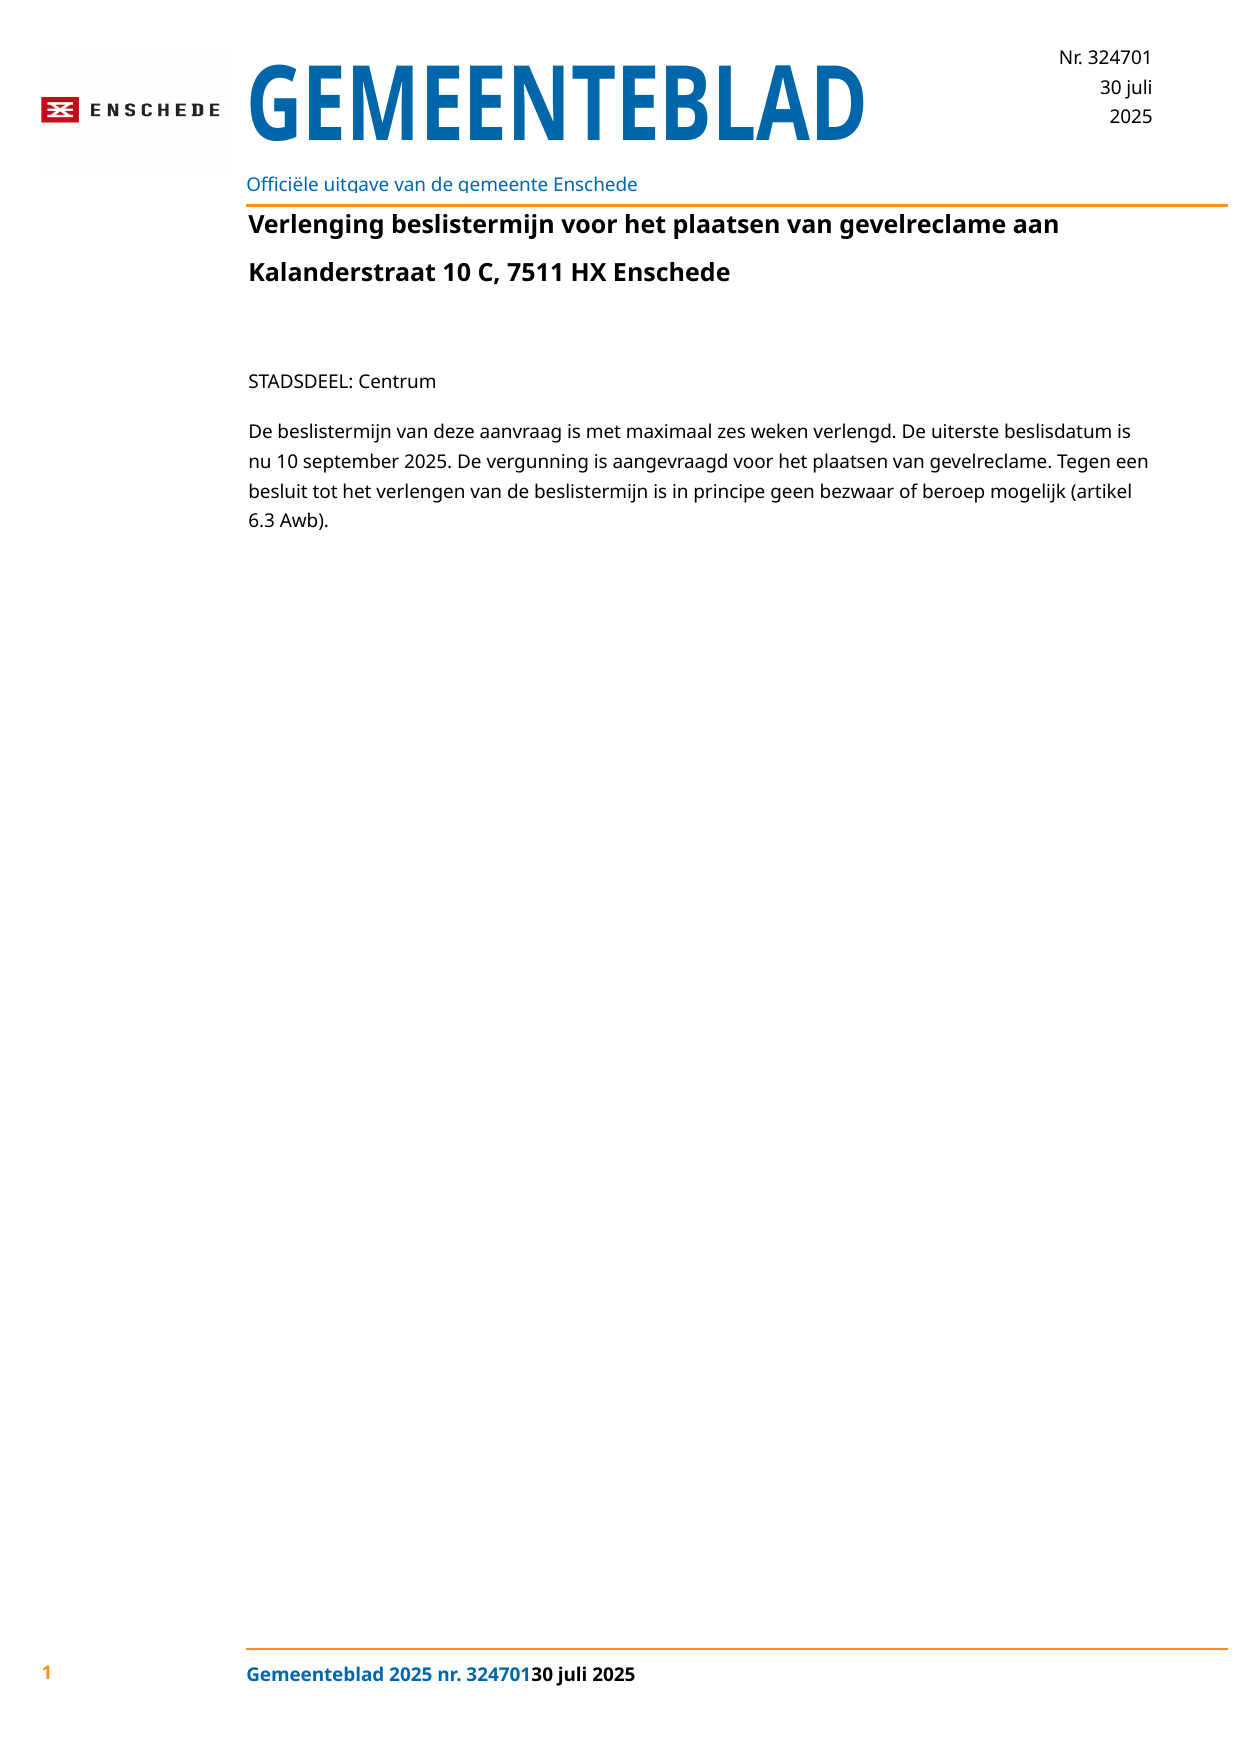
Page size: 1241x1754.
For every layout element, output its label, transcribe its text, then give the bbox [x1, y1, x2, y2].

text STADSDEEL: Centrum [248, 368, 1152, 394]
text Verlenging beslistermijn voor het plaatsen van gevelreclame aan Kalanderstraat 10 C, 7511 HX Enschede [248, 207, 1152, 288]
text De beslistermijn van deze aanvraag is met maximaal zes weken verlengd. De uiterste beslisdatum is nu 10 september 2025. De vergunning is aangevraagd voor het plaatsen van gevelreclame. Tegen een besluit tot het verlengen van de beslistermijn is in principe geen bezwaar of beroep mogelijk (artikel 6.3 Awb). [248, 419, 1152, 533]
picture [41, 47, 231, 172]
